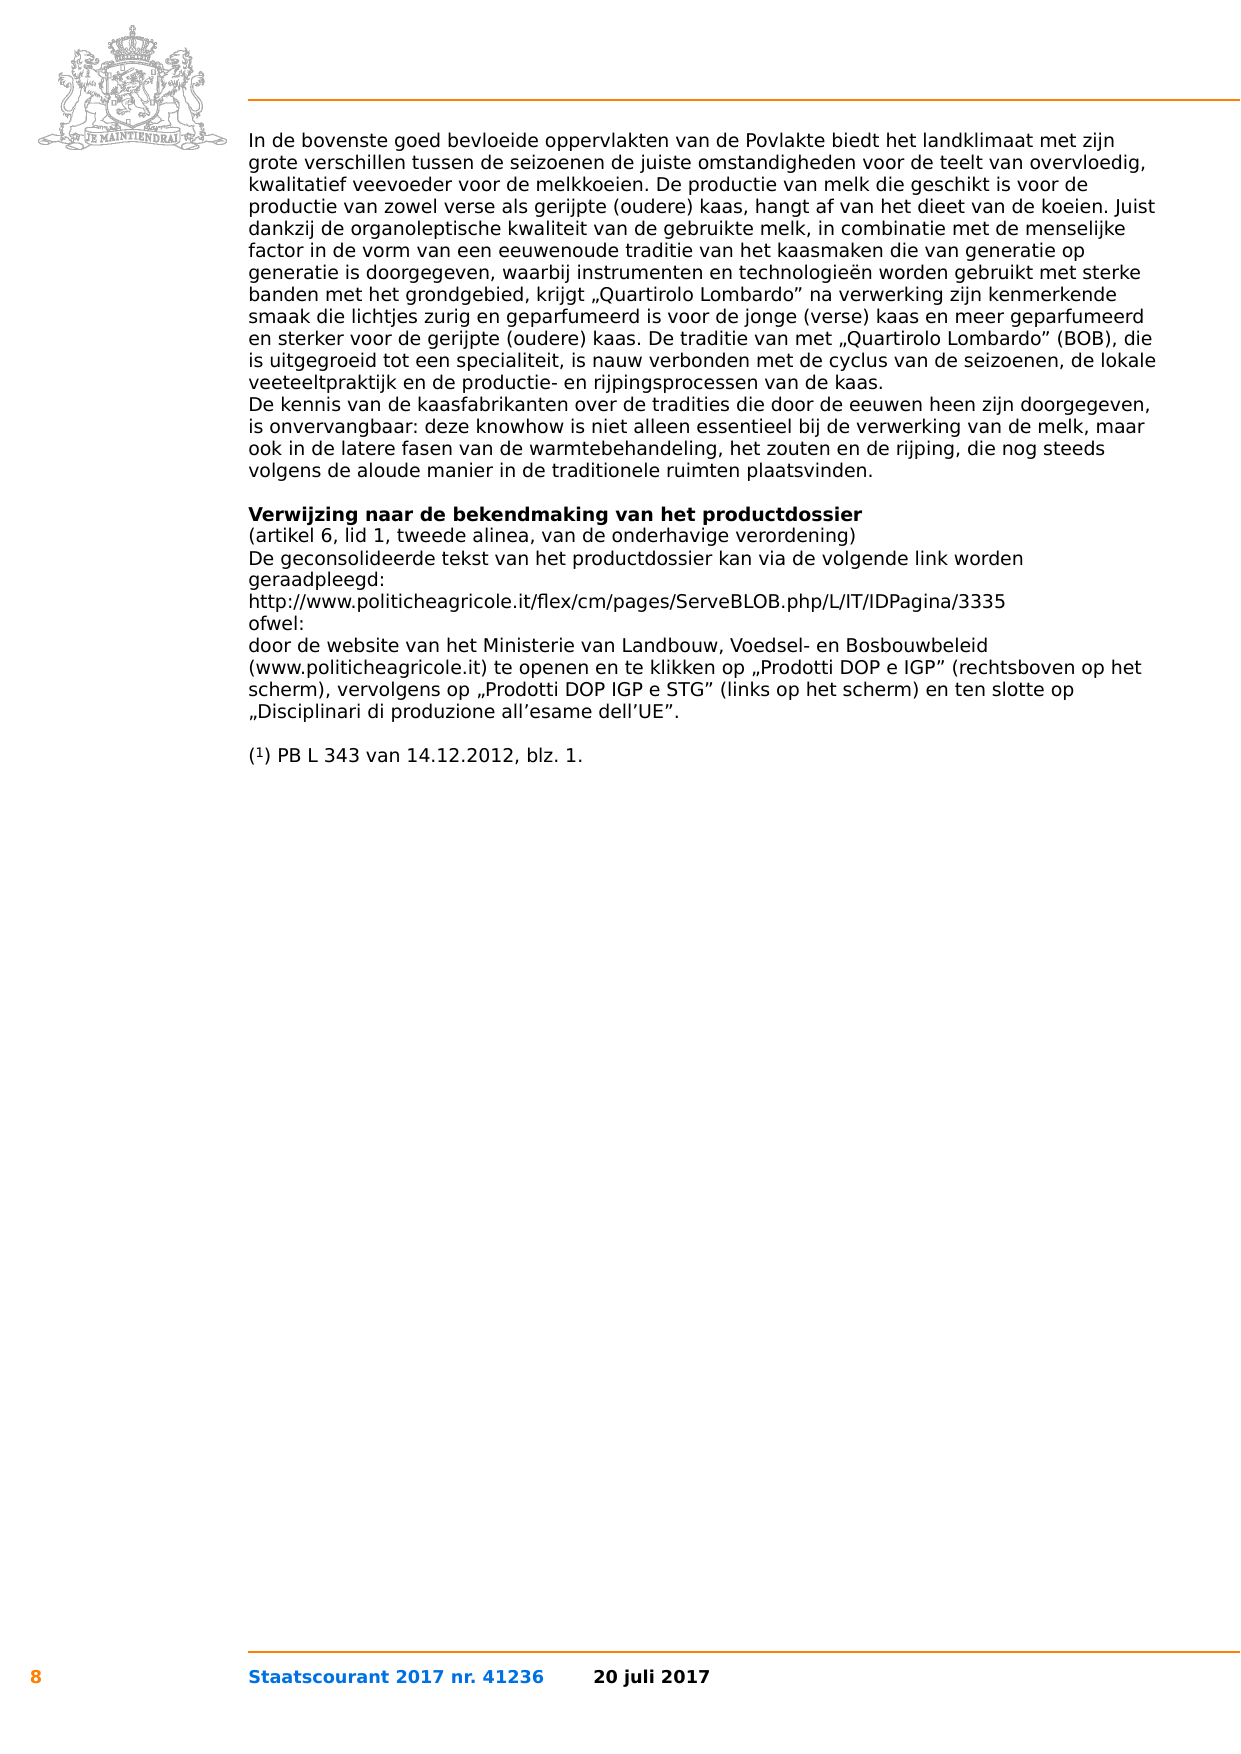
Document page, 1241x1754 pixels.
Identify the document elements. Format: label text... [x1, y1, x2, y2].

picture [38, 25, 227, 150]
text (1) PB L 343 van 14.12.2012, blz. 1. [248, 745, 1163, 767]
text De geconsolideerde tekst van het productdossier kan via de volgende link worden geraadpleegd: [248, 547, 1163, 591]
text In de bovenste goed bevloeide oppervlakten van de Povlakte biedt het landklimaat met zijn grote verschillen tussen de seizoenen de juiste omstandigheden voor de teelt van overvloedig, kwalitatief veevoeder voor de melkkoeien. De productie van melk die geschikt is voor de productie van zowel verse als gerijpte (oudere) kaas, hangt af van het dieet van de koeien. Juist dankzij de organoleptische kwaliteit van de gebruikte melk, in combinatie met de menselijke factor in de vorm van een eeuwenoude traditie van het kaasmaken die van generatie op generatie is doorgegeven, waarbij instrumenten en technologieën worden gebruikt met sterke banden met het grondgebied, krijgt „Quartirolo Lombardo” na verwerking zijn kenmerkende smaak die lichtjes zurig en geparfumeerd is voor de jonge (verse) kaas en meer geparfumeerd en sterker voor de gerijpte (oudere) kaas. De traditie van met „Quartirolo Lombardo” (BOB), die is uitgegroeid tot een specialiteit, is nauw verbonden met de cyclus van de seizoenen, de lokale veeteeltpraktijk en de productie- en rijpingsprocessen van de kaas. [248, 130, 1163, 394]
text ofwel: [248, 613, 1163, 635]
text De kennis van de kaasfabrikanten over de tradities die door de eeuwen heen zijn doorgegeven, is onvervangbaar: deze knowhow is niet alleen essentieel bij de verwerking van de melk, maar ook in de latere fasen van de warmtebehandeling, het zouten en de rijping, die nog steeds volgens de aloude manier in de traditionele ruimten plaatsvinden. [248, 394, 1163, 482]
text http://www.politicheagricole.it/flex/cm/pages/ServeBLOB.php/L/IT/IDPagina/3335 [248, 591, 1163, 613]
text (artikel 6, lid 1, tweede alinea, van de onderhavige verordening) [248, 525, 1163, 547]
text door de website van het Ministerie van Landbouw, Voedsel- en Bosbouwbeleid (www.politicheagricole.it) te openen en te klikken op „Prodotti DOP e IGP” (rechtsboven op het scherm), vervolgens op „Prodotti DOP IGP e STG” (links op het scherm) en ten slotte op „Disciplinari di produzione all’esame dell’UE”. [248, 635, 1163, 723]
text Verwijzing naar de bekendmaking van het productdossier [248, 503, 1163, 525]
